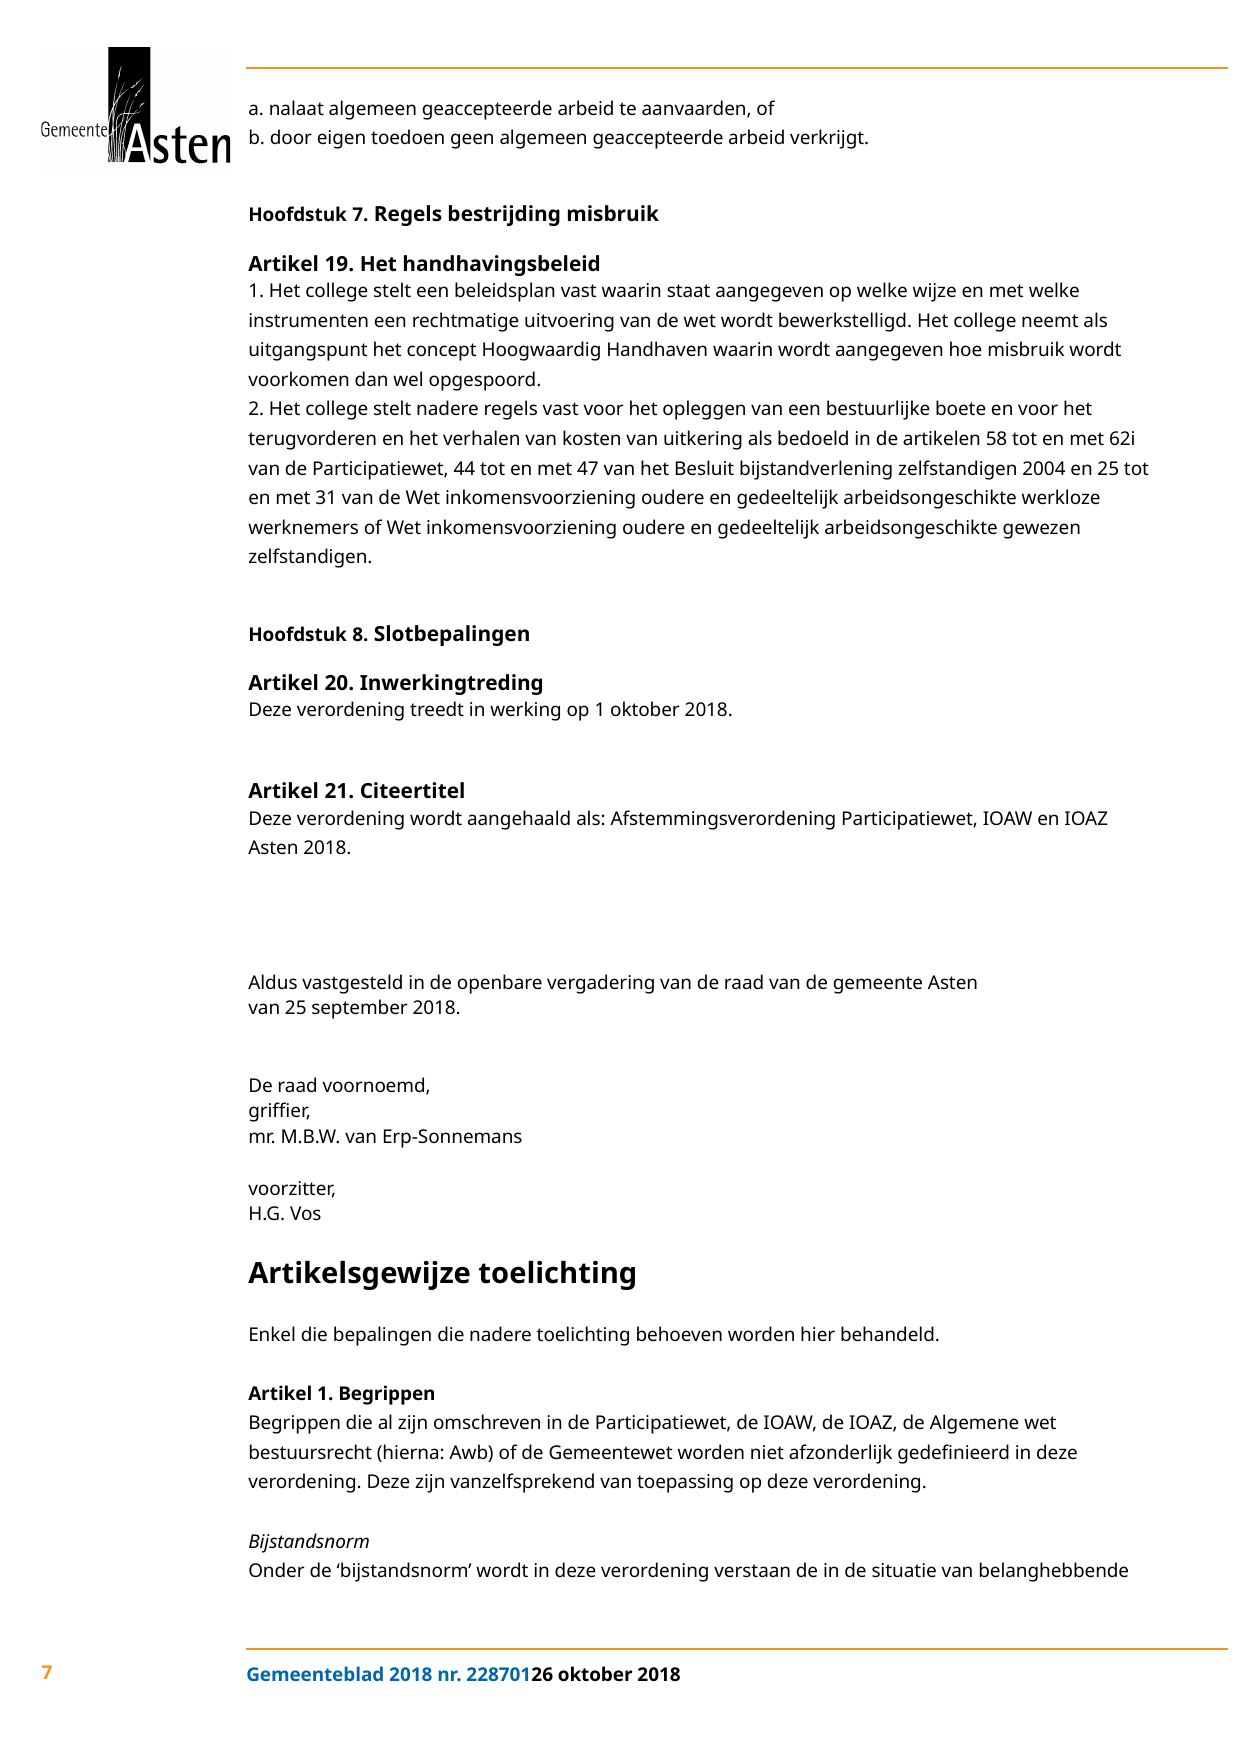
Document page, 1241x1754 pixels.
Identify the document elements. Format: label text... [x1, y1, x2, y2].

text a. nalaat algemeen geaccepteerde arbeid te aanvaarden, of [248, 95, 1152, 121]
text H.G. Vos [248, 1200, 1152, 1226]
text Artikel 20. Inwerkingtreding [248, 668, 1152, 696]
text voorzitter, [248, 1175, 1152, 1200]
text Aldus vastgesteld in de openbare vergadering van de raad van de gemeente Asten [248, 969, 1152, 994]
text Enkel die bepalingen die nadere toelichting behoeven worden hier behandeld. [248, 1321, 1152, 1346]
text Artikel 1. Begrippen [248, 1380, 1152, 1406]
text Bijstandsnorm [248, 1528, 1152, 1553]
text Begrippen die al zijn omschreven in de Participatiewet, de IOAW, de IOAZ, de Algemene wet bestuursrecht (hierna: Awb) of de Gemeentewet worden niet afzonderlijk gedefinieerd in deze verordening. Deze zijn vanzelfsprekend van toepassing op deze verordening. [248, 1409, 1152, 1494]
picture [41, 47, 231, 172]
text Deze verordening wordt aangehaald als: Afstemmingsverordening Participatiewet, IOAW en IOAZ Asten 2018. [248, 805, 1152, 860]
text Artikel 19. Het handhavingsbeleid [248, 249, 1152, 277]
text griffier, [248, 1097, 1152, 1123]
text mr. M.B.W. van Erp-Sonnemans [248, 1123, 1152, 1149]
text Artikelsgewijze toelichting [248, 1252, 1152, 1292]
text van 25 september 2018. [248, 994, 1152, 1020]
text 2. Het college stelt nadere regels vast voor het opleggen van een bestuurlijke boete en voor het terugvorderen en het verhalen van kosten van uitkering als bedoeld in de artikelen 58 tot en met 62i van de Participatiewet, 44 tot en met 47 van het Besluit bijstandverlening zelfstandigen 2004 en 25 tot en met 31 van de Wet inkomensvoorziening oudere en gedeeltelijk arbeidsongeschikte werkloze werknemers of Wet inkomensvoorziening oudere en gedeeltelijk arbeidsongeschikte gewezen zelfstandigen. [248, 396, 1152, 569]
text 1. Het college stelt een beleidsplan vast waarin staat aangegeven op welke wijze en met welke instrumenten een rechtmatige uitvoering van de wet wordt bewerkstelligd. Het college neemt als uitgangspunt het concept Hoogwaardig Handhaven waarin wordt aangegeven hoe misbruik wordt voorkomen dan wel opgespoord. [248, 277, 1152, 392]
text Onder de ‘bijstandsnorm’ wordt in deze verordening verstaan de in de situatie van belanghebbende [248, 1557, 1152, 1583]
text Hoofdstuk 8. Slotbepalingen [248, 619, 1152, 647]
text b. door eigen toedoen geen algemeen geaccepteerde arbeid verkrijgt. [248, 124, 1152, 150]
text De raad voornoemd, [248, 1072, 1152, 1097]
text Artikel 21. Citeertitel [248, 776, 1152, 805]
text Deze verordening treedt in werking op 1 oktober 2018. [248, 696, 1152, 722]
text Hoofdstuk 7. Regels bestrijding misbruik [248, 199, 1152, 228]
